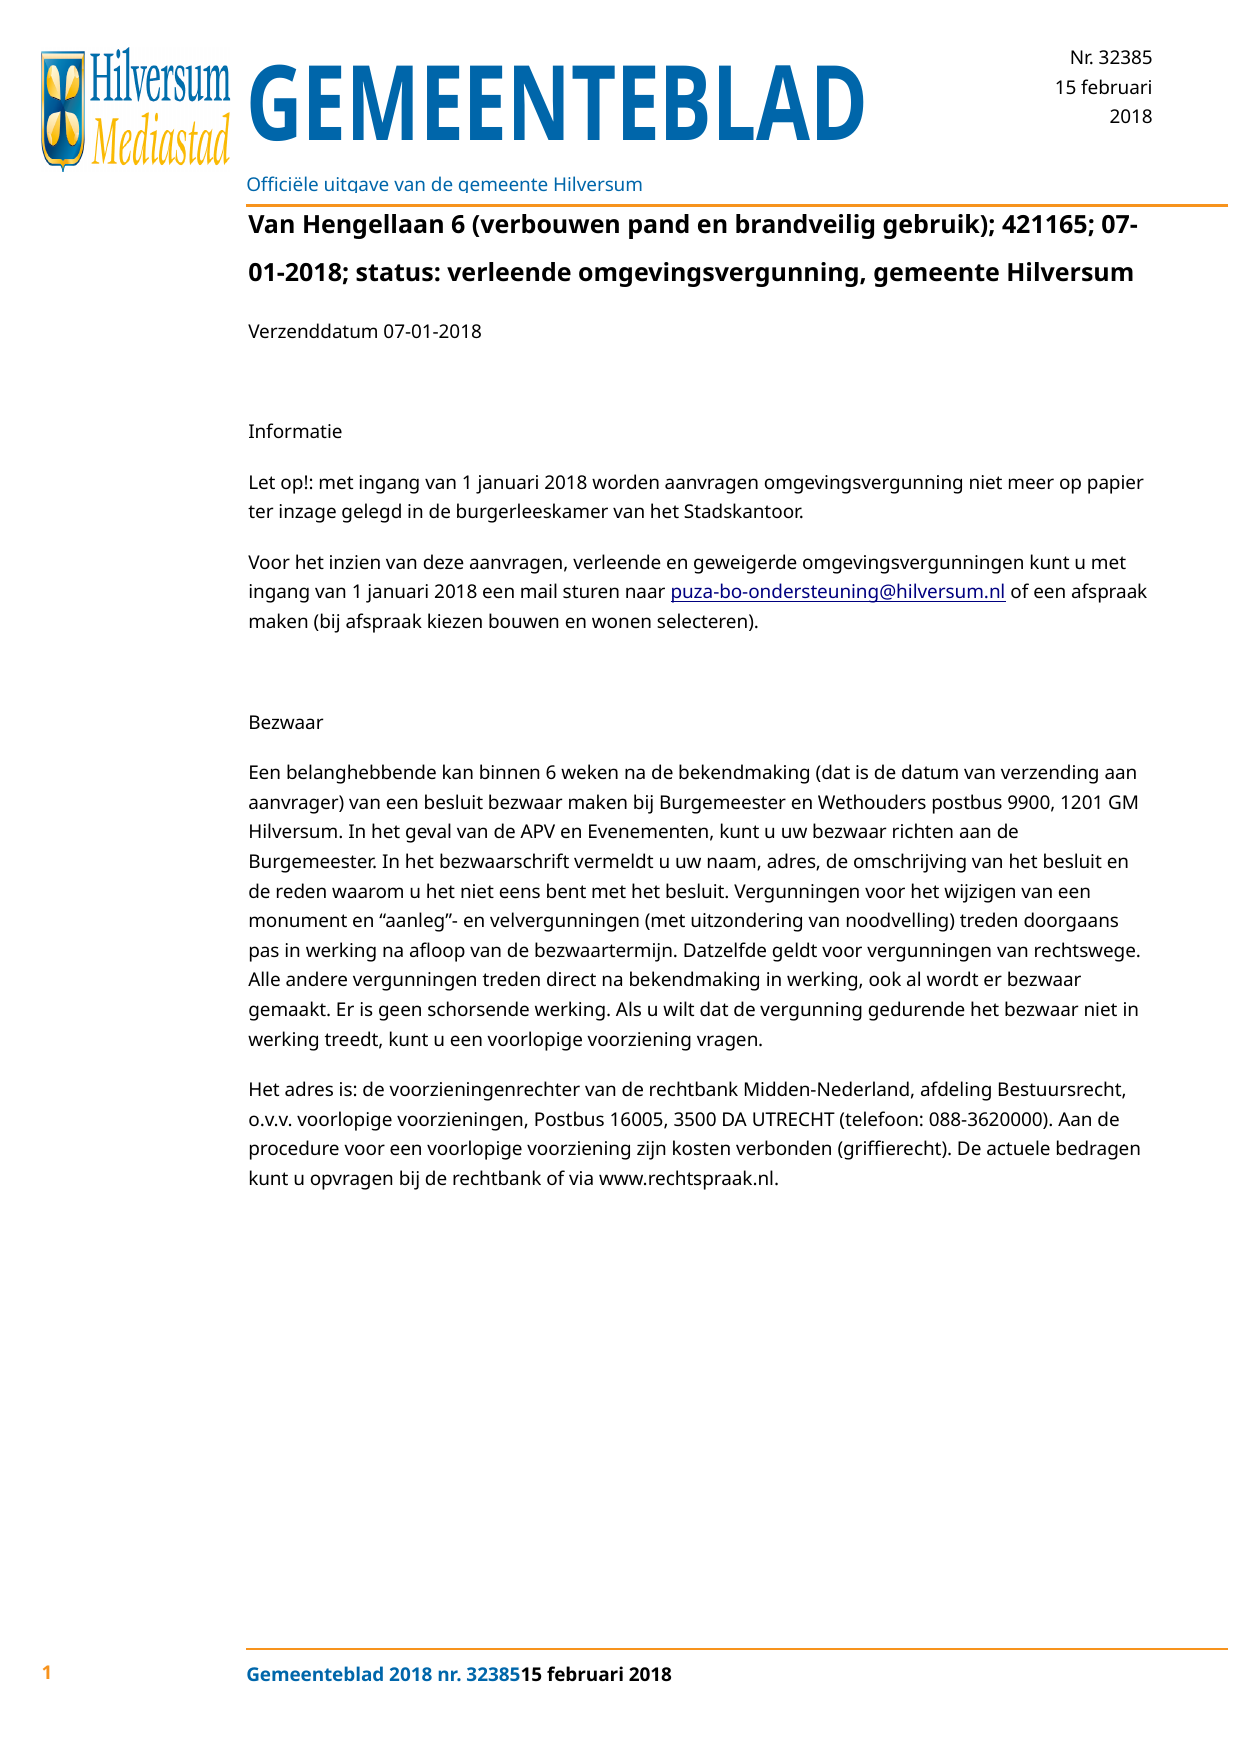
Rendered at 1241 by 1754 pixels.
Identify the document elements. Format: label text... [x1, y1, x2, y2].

text Van Hengellaan 6 (verbouwen pand en brandveilig gebruik); 421165; 07-01-2018; status: verleende omgevingsvergunning, gemeente Hilversum [248, 207, 1152, 288]
text Bezwaar [248, 709, 1152, 735]
text Een belanghebbende kan binnen 6 weken na de bekendmaking (dat is de datum van verzending aan aanvrager) van een besluit bezwaar maken bij Burgemeester en Wethouders postbus 9900, 1201 GM Hilversum. In het geval van de APV en Evenementen, kunt u uw bezwaar richten aan de Burgemeester. In het bezwaarschrift vermeldt u uw naam, adres, de omschrijving van het besluit en de reden waarom u het niet eens bent met het besluit. Vergunningen voor het wijzigen van een monument en “aanleg”- en velvergunningen (met uitzondering van noodvelling) treden doorgaans pas in werking na afloop van de bezwaartermijn. Datzelfde geldt voor vergunningen van rechtswege. Alle andere vergunningen treden direct na bekendmaking in werking, ook al wordt er bezwaar gemaakt. Er is geen schorsende werking. Als u wilt dat de vergunning gedurende het bezwaar niet in werking treedt, kunt u een voorlopige voorziening vragen. [248, 759, 1152, 1052]
text Voor het inzien van deze aanvragen, verleende en geweigerde omgevingsvergunningen kunt u met ingang van 1 januari 2018 een mail sturen naar puza-bo-ondersteuning@hilversum.nl of een afspraak maken (bij afspraak kiezen bouwen en wonen selecteren). [248, 549, 1152, 634]
text Het adres is: de voorzieningenrechter van de rechtbank Midden-Nederland, afdeling Bestuursrecht, o.v.v. voorlopige voorzieningen, Postbus 16005, 3500 DA UTRECHT (telefoon: 088-3620000). Aan de procedure voor een voorlopige voorziening zijn kosten verbonden (griffierecht). De actuele bedragen kunt u opvragen bij de rechtbank of via www.rechtspraak.nl. [248, 1076, 1152, 1191]
text Let op!: met ingang van 1 januari 2018 worden aanvragen omgevingsvergunning niet meer op papier ter inzage gelegd in de burgerleeskamer van het Stadskantoor. [248, 469, 1152, 524]
text Verzenddatum 07-01-2018 [248, 318, 1152, 344]
picture [41, 47, 231, 172]
text Informatie [248, 419, 1152, 444]
